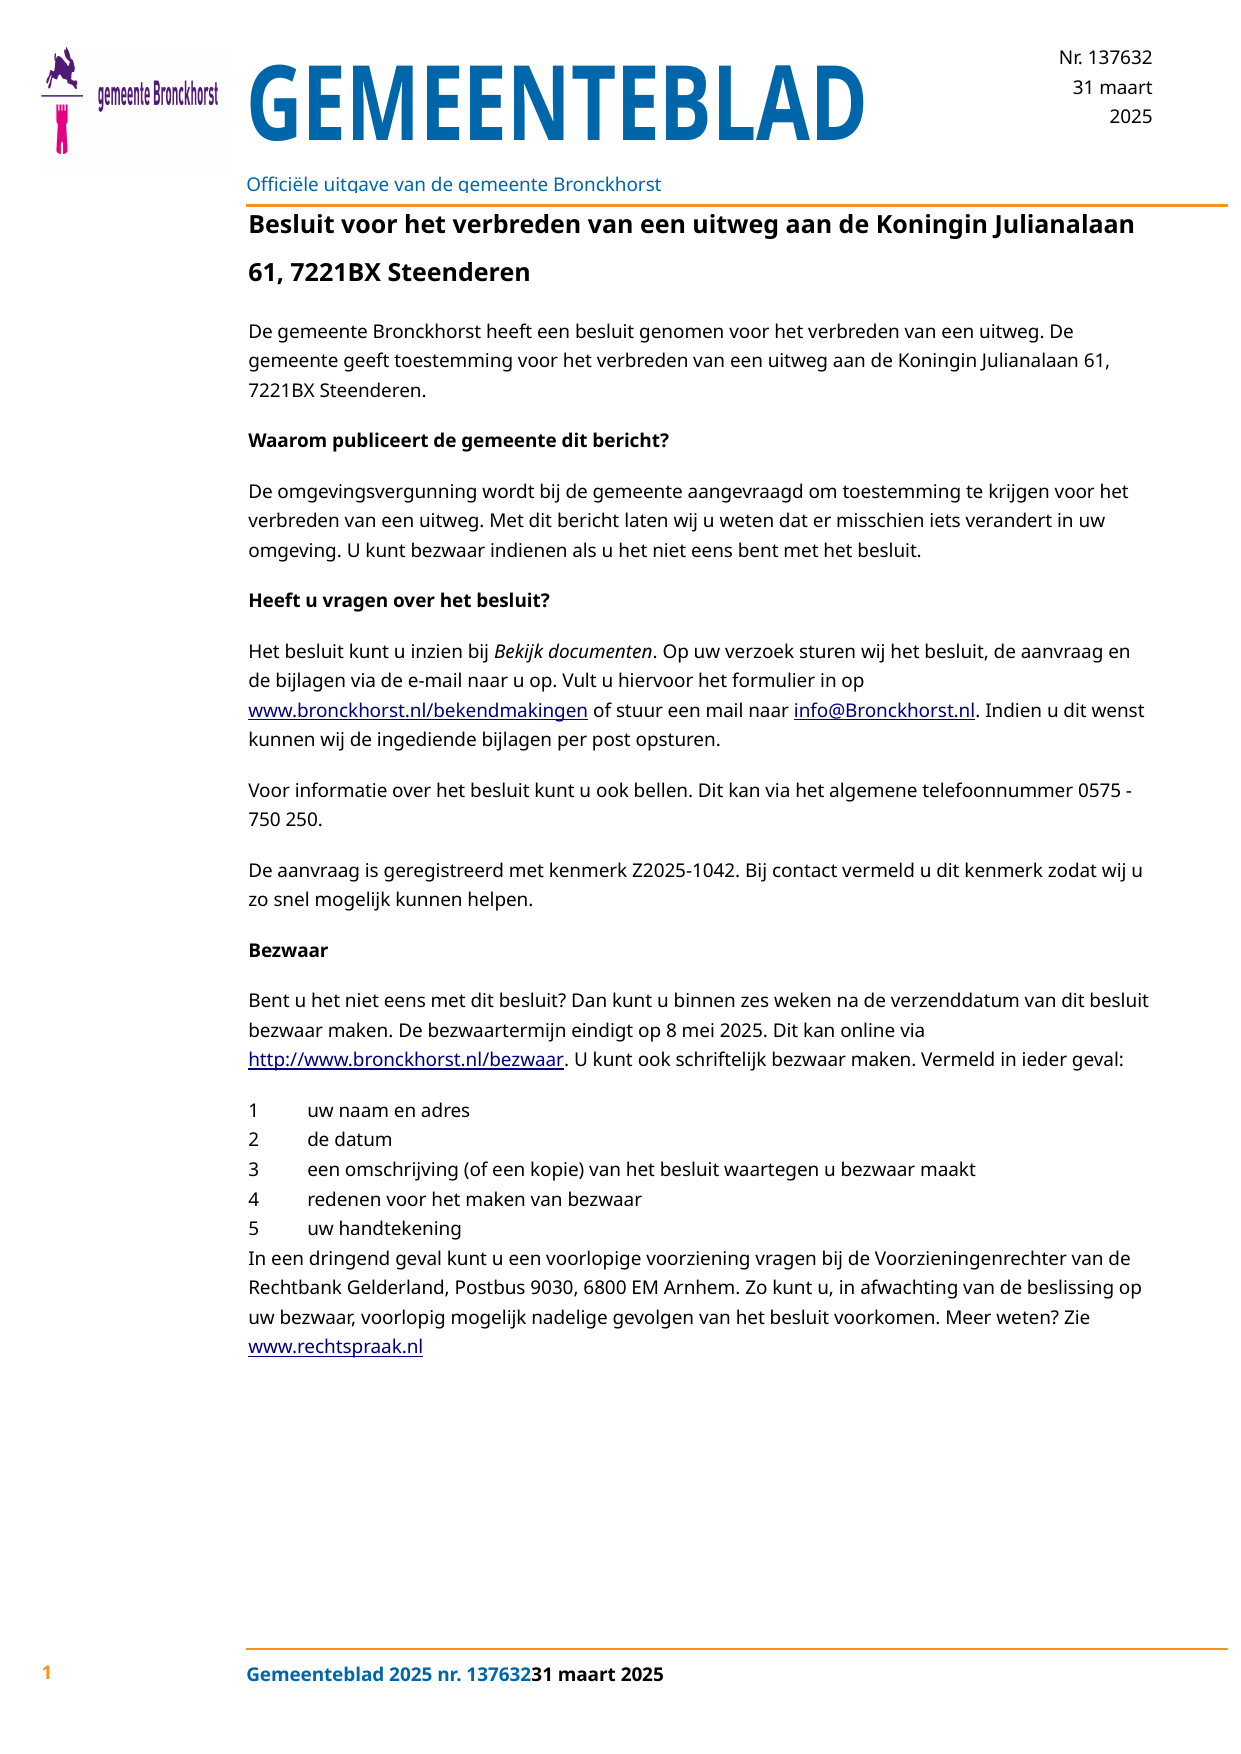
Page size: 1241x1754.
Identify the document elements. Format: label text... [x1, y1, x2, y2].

list een omschrijving (of een kopie) van het besluit waartegen u bezwaar maakt [248, 1156, 1152, 1182]
text De gemeente Bronckhorst heeft een besluit genomen voor het verbreden van een uitweg. De gemeente geeft toestemming voor het verbreden van een uitweg aan de Koningin Julianalaan 61, 7221BX Steenderen. [248, 318, 1152, 403]
list uw naam en adres [248, 1097, 1152, 1123]
text Het besluit kunt u inzien bij Bekijk documenten. Op uw verzoek sturen wij het besluit, de aanvraag en de bijlagen via de e-mail naar u op. Vult u hiervoor het formulier in op www.bronckhorst.nl/bekendmakingen of stuur een mail naar info@Bronckhorst.nl. Indien u dit wenst kunnen wij de ingediende bijlagen per post opsturen. [248, 638, 1152, 752]
text In een dringend geval kunt u een voorlopige voorziening vragen bij de Voorzieningenrechter van de Rechtbank Gelderland, Postbus 9030, 6800 EM Arnhem. Zo kunt u, in afwachting van de beslissing op uw bezwaar, voorlopig mogelijk nadelige gevolgen van het besluit voorkomen. Meer weten? Zie www.rechtspraak.nl [248, 1245, 1152, 1359]
text Bent u het niet eens met dit besluit? Dan kunt u binnen zes weken na de verzenddatum van dit besluit bezwaar maken. De bezwaartermijn eindigt op 8 mei 2025. Dit kan online via http://www.bronckhorst.nl/bezwaar. U kunt ook schriftelijk bezwaar maken. Vermeld in ieder geval: [248, 987, 1152, 1072]
text De omgevingsvergunning wordt bij de gemeente aangevraagd om toestemming te krijgen voor het verbreden van een uitweg. Met dit bericht laten wij u weten dat er misschien iets verandert in uw omgeving. U kunt bezwaar indienen als u het niet eens bent met het besluit. [248, 478, 1152, 563]
text Voor informatie over het besluit kunt u ook bellen. Dit kan via het algemene telefoonnummer 0575 - 750 250. [248, 777, 1152, 832]
text Heeft u vragen over het besluit? [248, 587, 1152, 613]
text Besluit voor het verbreden van een uitweg aan de Koningin Julianalaan 61, 7221BX Steenderen [248, 207, 1152, 288]
text Waarom publiceert de gemeente dit bericht? [248, 427, 1152, 453]
text Bezwaar [248, 937, 1152, 963]
list de datum [248, 1127, 1152, 1152]
list redenen voor het maken van bezwaar [248, 1186, 1152, 1212]
text De aanvraag is geregistreerd met kenmerk Z2025-1042. Bij contact vermeld u dit kenmerk zodat wij u zo snel mogelijk kunnen helpen. [248, 857, 1152, 912]
list uw handtekening [248, 1215, 1152, 1241]
picture [41, 47, 231, 172]
